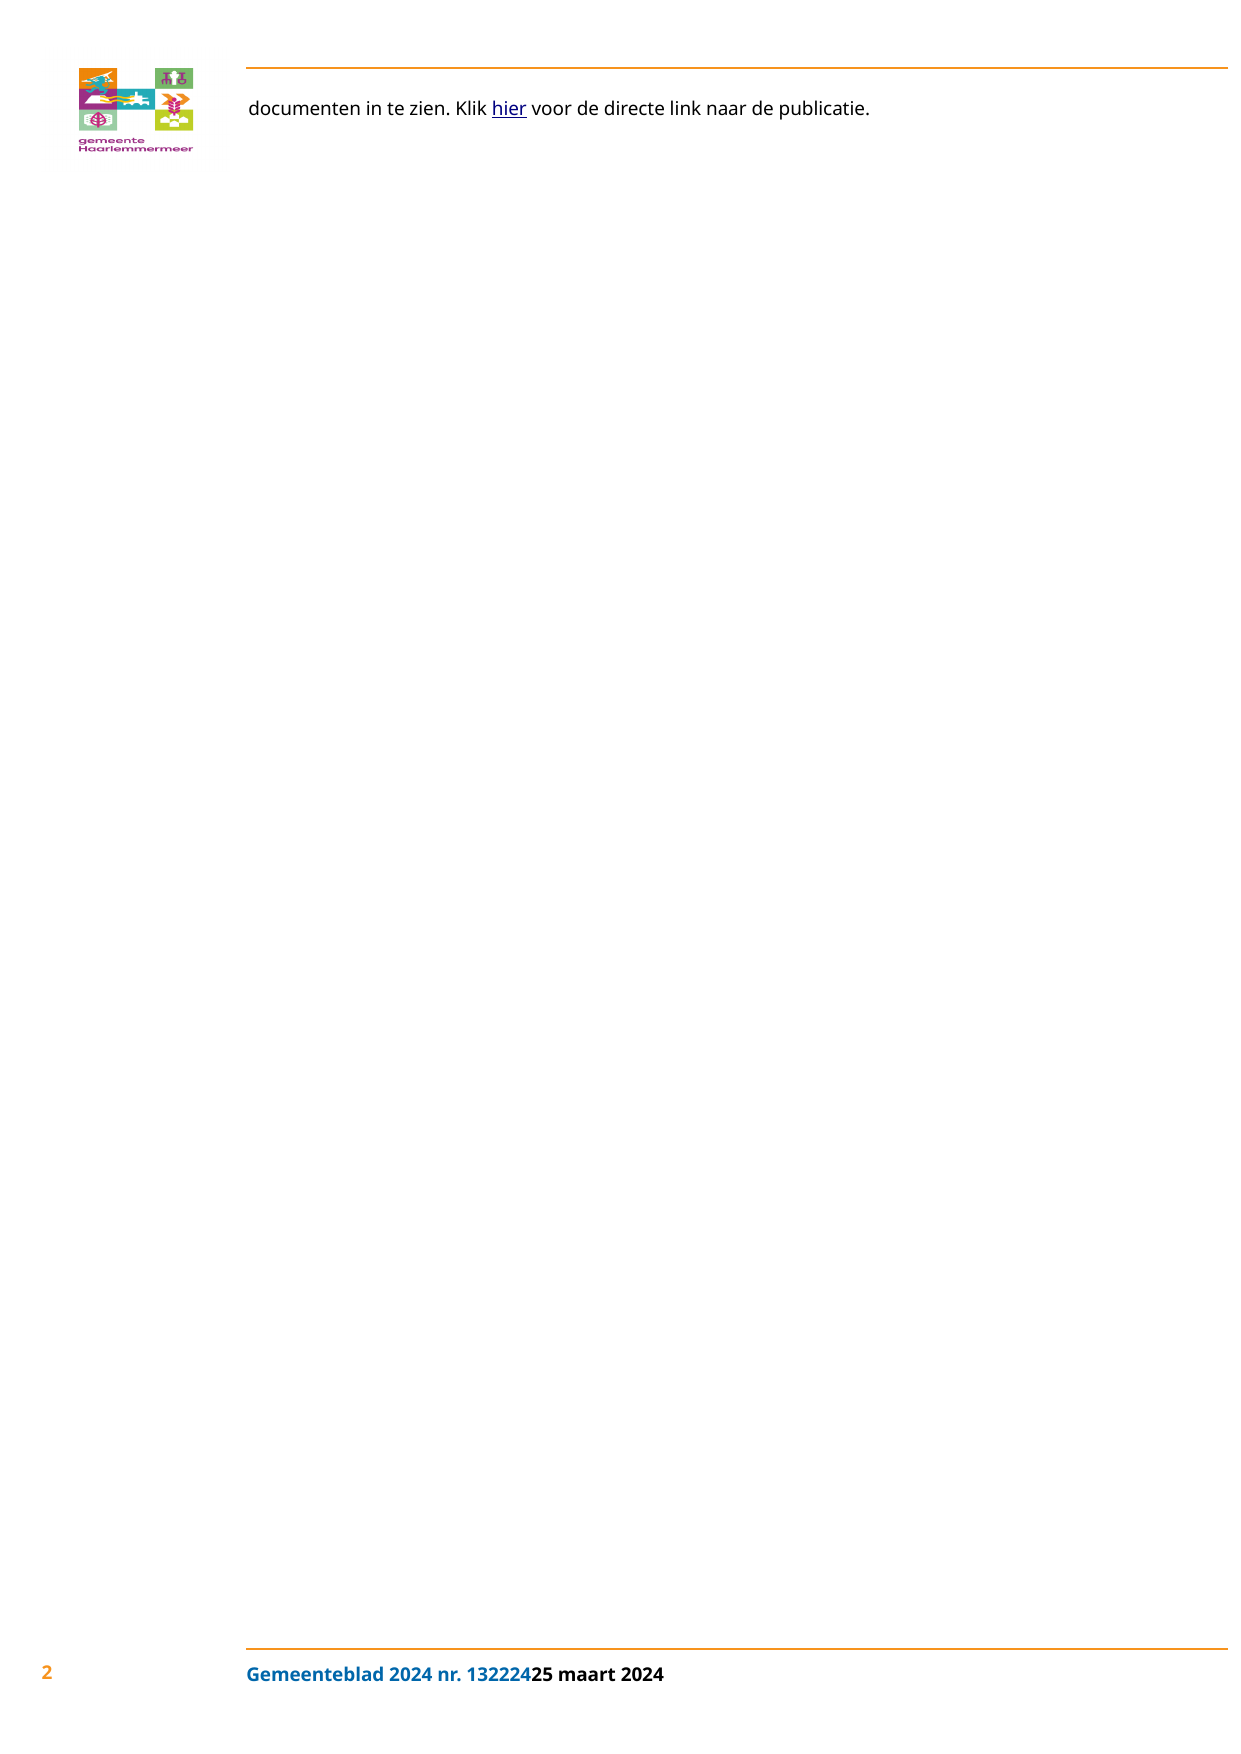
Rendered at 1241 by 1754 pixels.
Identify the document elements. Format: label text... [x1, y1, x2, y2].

picture [41, 47, 231, 172]
text documenten in te zien. Klik hier voor de directe link naar de publicatie. [248, 95, 1152, 121]
